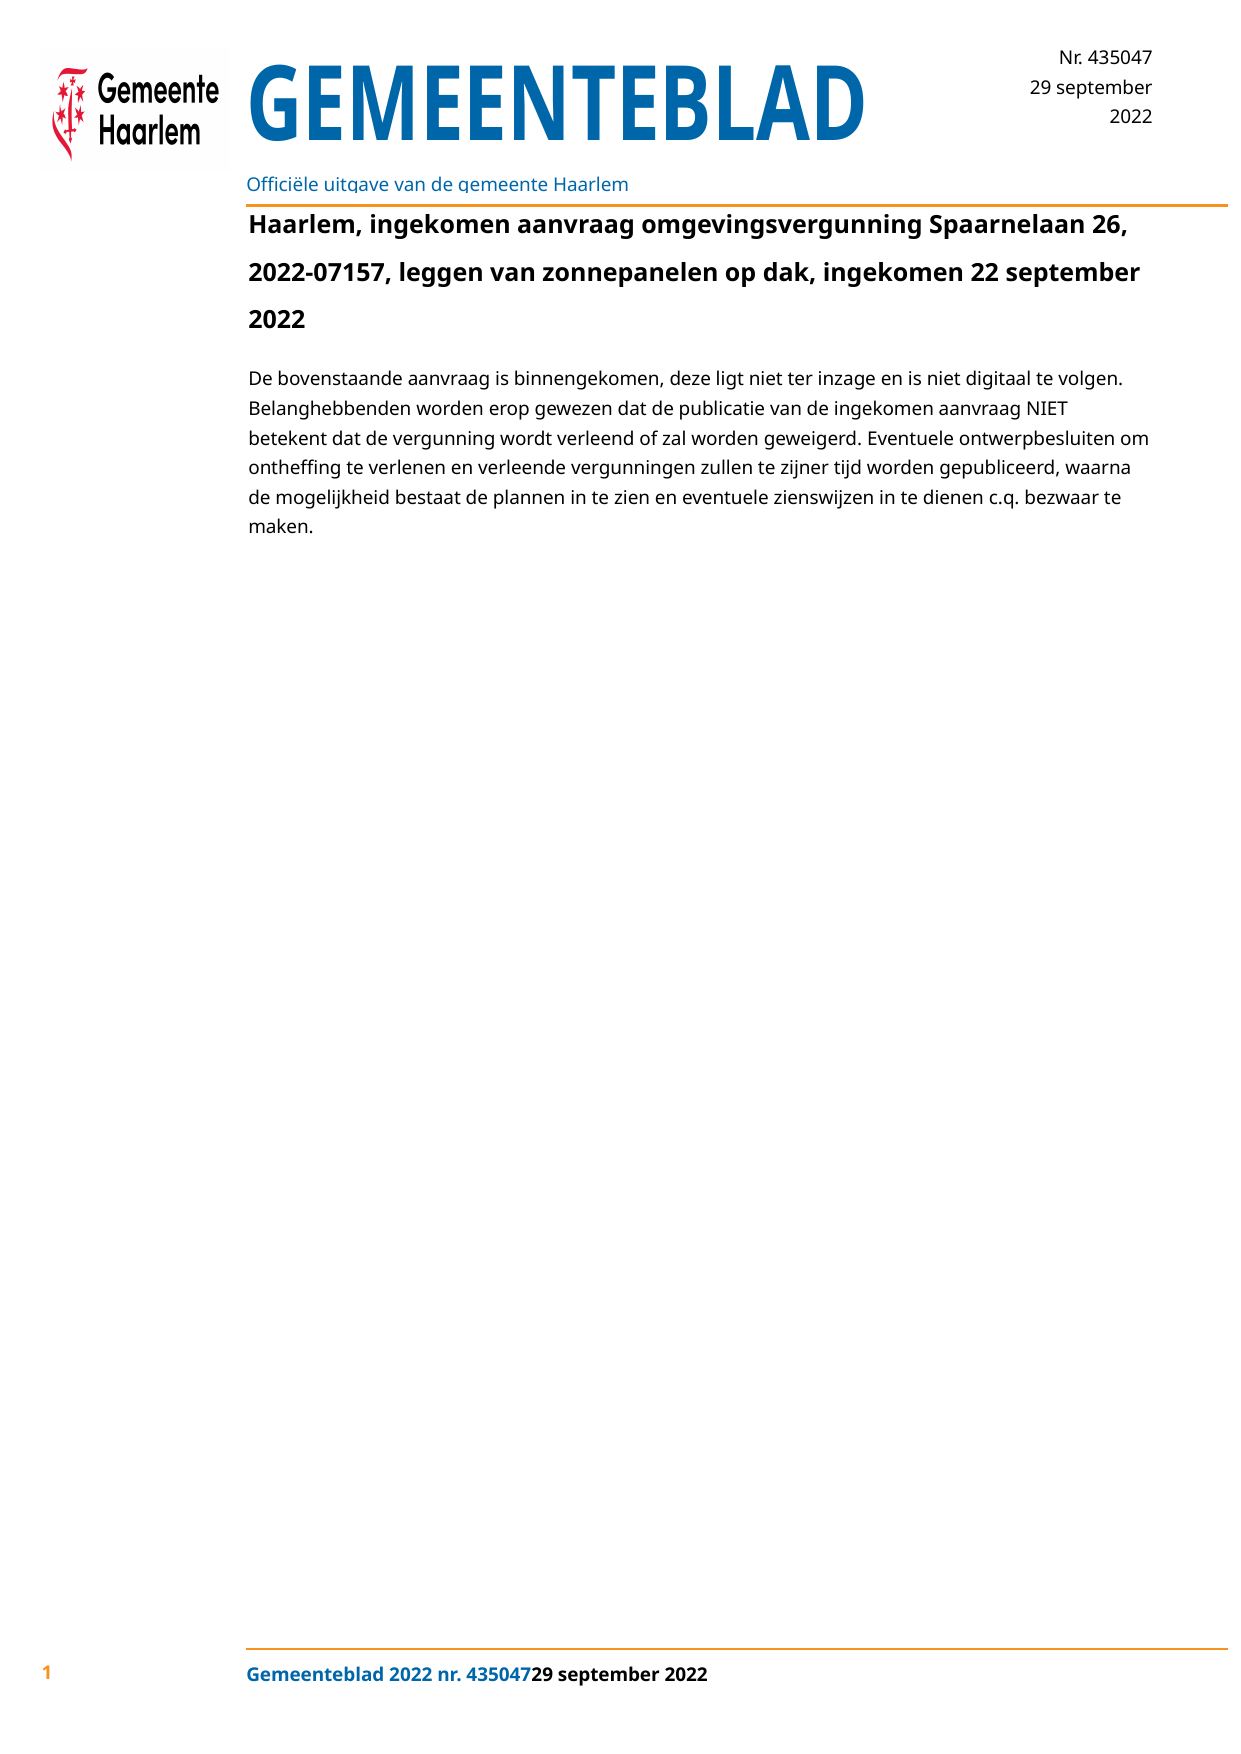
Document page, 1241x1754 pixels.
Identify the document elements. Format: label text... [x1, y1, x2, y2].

picture [41, 47, 231, 172]
text De bovenstaande aanvraag is binnengekomen, deze ligt niet ter inzage en is niet digitaal te volgen. Belanghebbenden worden erop gewezen dat de publicatie van de ingekomen aanvraag NIET betekent dat de vergunning wordt verleend of zal worden geweigerd. Eventuele ontwerpbesluiten om ontheffing te verlenen en verleende vergunningen zullen te zijner tijd worden gepubliceerd, waarna de mogelijkheid bestaat de plannen in te zien en eventuele zienswijzen in te dienen c.q. bezwaar te maken. [248, 366, 1152, 539]
text Haarlem, ingekomen aanvraag omgevingsvergunning Spaarnelaan 26, 2022-07157, leggen van zonnepanelen op dak, ingekomen 22 september 2022 [248, 207, 1152, 336]
